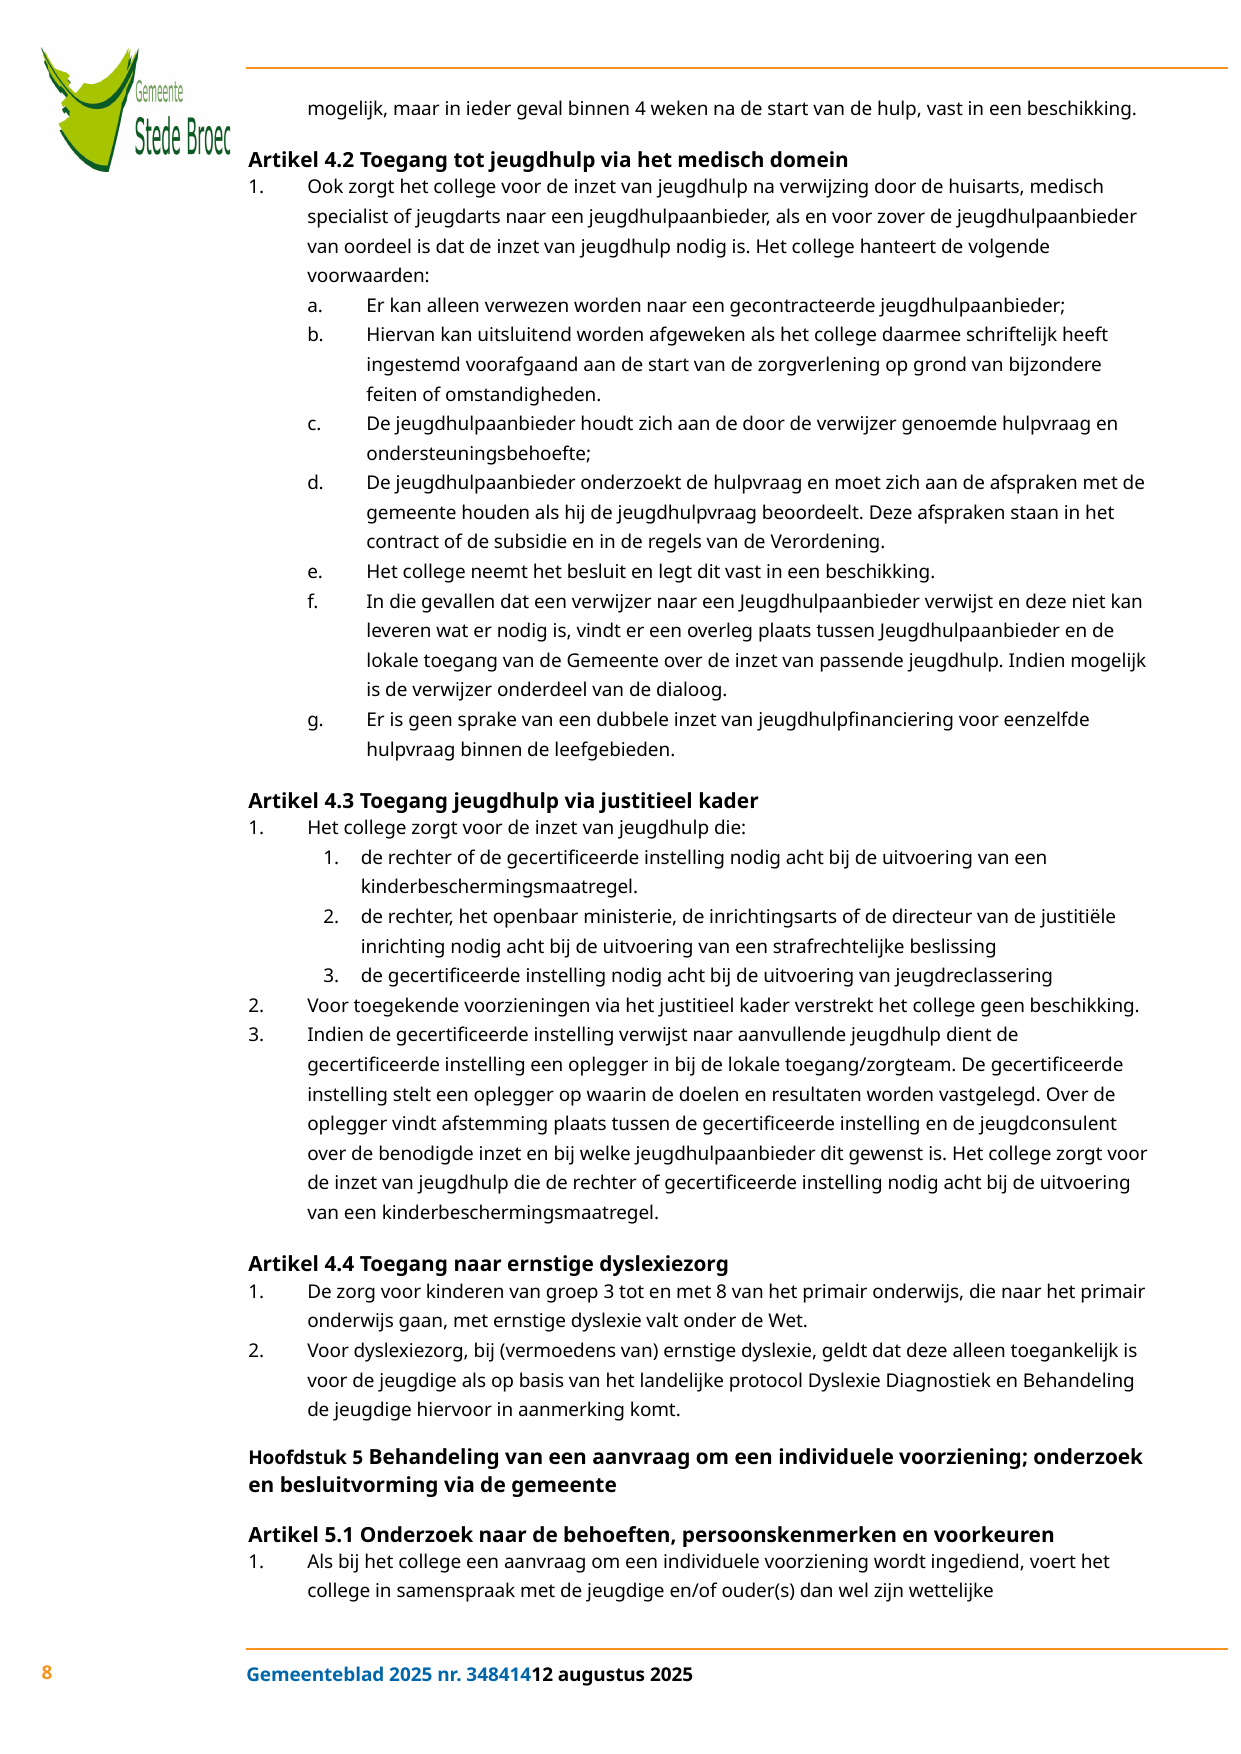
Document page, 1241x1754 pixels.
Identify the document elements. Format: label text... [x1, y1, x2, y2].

list de rechter, het openbaar ministerie, de inrichtingsarts of de directeur van de justitiële inrichting nodig acht bij de uitvoering van een strafrechtelijke beslissing [323, 903, 1152, 959]
list De zorg voor kinderen van groep 3 tot en met 8 van het primair onderwijs, die naar het primair onderwijs gaan, met ernstige dyslexie valt onder de Wet. [248, 1278, 1152, 1333]
list De jeugdhulpaanbieder onderzoekt de hulpvraag en moet zich aan de afspraken met de gemeente houden als hij de jeugdhulpvraag beoordeelt. Deze afspraken staan in het contract of de subsidie en in de regels van de Verordening. [307, 469, 1152, 554]
list De jeugdhulpaanbieder houdt zich aan de door de verwijzer genoemde hulpvraag en ondersteuningsbehoefte; [307, 410, 1152, 466]
list Er is geen sprake van een dubbele inzet van jeugdhulpfinanciering voor eenzelfde hulpvraag binnen de leefgebieden. [307, 706, 1152, 761]
list Voor toegekende voorzieningen via het justitieel kader verstrekt het college geen beschikking. [248, 992, 1152, 1018]
list Hiervan kan uitsluitend worden afgeweken als het college daarmee schriftelijk heeft ingestemd voorafgaand aan de start van de zorgverlening op grond van bijzondere feiten of omstandigheden. [307, 322, 1152, 406]
list In die gevallen dat een verwijzer naar een Jeugdhulpaanbieder verwijst en deze niet kan leveren wat er nodig is, vindt er een overleg plaats tussen Jeugdhulpaanbieder en de lokale toegang van de Gemeente over de inzet van passende jeugdhulp. Indien mogelijk is de verwijzer onderdeel van de dialoog. [307, 588, 1152, 702]
list Er kan alleen verwezen worden naar een gecontracteerde jeugdhulpaanbieder; [307, 292, 1152, 318]
list Als bij het college een aanvraag om een individuele voorziening wordt ingediend, voert het college in samenspraak met de jeugdige en/of ouder(s) dan wel zijn wettelijke [248, 1548, 1152, 1603]
picture [41, 47, 231, 172]
list de gecertificeerde instelling nodig acht bij de uitvoering van jeugdreclassering [323, 962, 1152, 988]
text Artikel 4.3 Toegang jeugdhulp via justitieel kader [248, 786, 1152, 814]
list Het college zorgt voor de inzet van jeugdhulp die: [248, 814, 1152, 840]
list Het college neemt het besluit en legt dit vast in een beschikking. [307, 558, 1152, 584]
list Ook zorgt het college voor de inzet van jeugdhulp na verwijzing door de huisarts, medisch specialist of jeugdarts naar een jeugdhulpaanbieder, als en voor zover de jeugdhulpaanbieder van oordeel is dat de inzet van jeugdhulp nodig is. Het college hanteert de volgende voorwaarden: [248, 174, 1152, 288]
list mogelijk, maar in ieder geval binnen 4 weken na de start van de hulp, vast in een beschikking. [248, 95, 1152, 121]
text Hoofdstuk 5 Behandeling van een aanvraag om een individuele voorziening; onderzoek en besluitvorming via de gemeente [248, 1442, 1152, 1499]
list Indien de gecertificeerde instelling verwijst naar aanvullende jeugdhulp dient de gecertificeerde instelling een oplegger in bij de lokale toegang/zorgteam. De gecertificeerde instelling stelt een oplegger op waarin de doelen en resultaten worden vastgelegd. Over de oplegger vindt afstemming plaats tussen de gecertificeerde instelling en de jeugdconsulent over de benodigde inzet en bij welke jeugdhulpaanbieder dit gewenst is. Het college zorgt voor de inzet van jeugdhulp die de rechter of gecertificeerde instelling nodig acht bij de uitvoering van een kinderbeschermingsmaatregel. [248, 1022, 1152, 1225]
list Voor dyslexiezorg, bij (vermoedens van) ernstige dyslexie, geldt dat deze alleen toegankelijk is voor de jeugdige als op basis van het landelijke protocol Dyslexie Diagnostiek en Behandeling de jeugdige hiervoor in aanmerking komt. [248, 1337, 1152, 1422]
text Artikel 4.4 Toegang naar ernstige dyslexiezorg [248, 1249, 1152, 1278]
text Artikel 4.2 Toegang tot jeugdhulp via het medisch domein [248, 145, 1152, 174]
list de rechter of de gecertificeerde instelling nodig acht bij de uitvoering van een kinderbeschermingsmaatregel. [323, 844, 1152, 899]
text Artikel 5.1 Onderzoek naar de behoeften, persoonskenmerken en voorkeuren [248, 1520, 1152, 1548]
